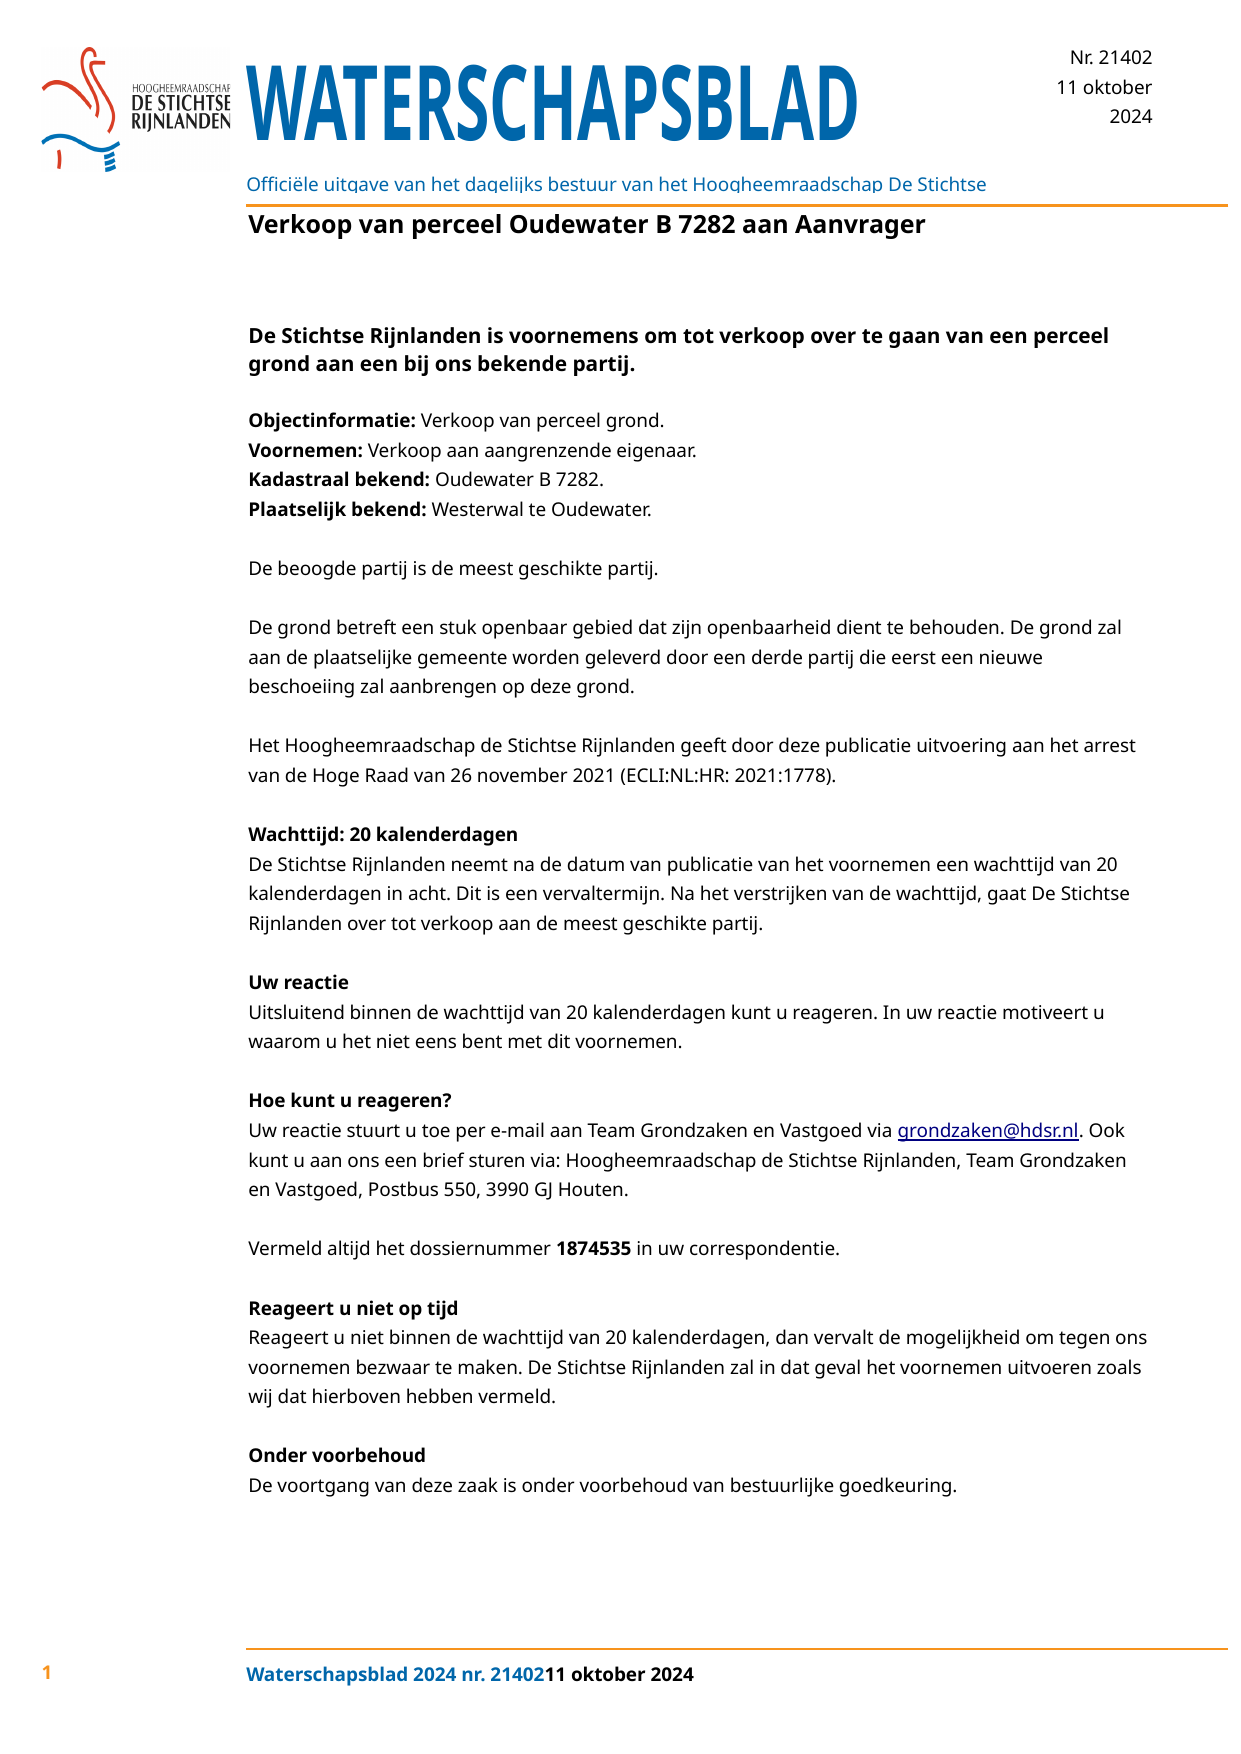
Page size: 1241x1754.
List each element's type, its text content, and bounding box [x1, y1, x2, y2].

text Plaatselijk bekend: Westerwal te Oudewater. [248, 496, 1152, 522]
text Uitsluitend binnen de wachttijd van 20 kalenderdagen kunt u reageren. In uw reactie motiveert u waarom u het niet eens bent met dit voornemen. [248, 999, 1152, 1054]
text Reageert u niet binnen de wachttijd van 20 kalenderdagen, dan vervalt de mogelijkheid om tegen ons voornemen bezwaar te maken. De Stichtse Rijnlanden zal in dat geval het voornemen uitvoeren zoals wij dat hierboven hebben vermeld. [248, 1324, 1152, 1409]
text Verkoop van perceel Oudewater B 7282 aan Aanvrager [248, 207, 1152, 241]
text De grond betreft een stuk openbaar gebied dat zijn openbaarheid dient te behouden. De grond zal aan de plaatselijke gemeente worden geleverd door een derde partij die eerst een nieuwe beschoeiing zal aanbrengen op deze grond. [248, 614, 1152, 699]
text Voornemen: Verkoop aan aangrenzende eigenaar. [248, 437, 1152, 462]
text Kadastraal bekend: Oudewater B 7282. [248, 466, 1152, 492]
picture [41, 47, 231, 172]
text Uw reactie stuurt u toe per e-mail aan Team Grondzaken en Vastgoed via grondzaken@hdsr.nl. Ook kunt u aan ons een brief sturen via: Hoogheemraadschap de Stichtse Rijnlanden, Team Grondzaken en Vastgoed, Postbus 550, 3990 GJ Houten. [248, 1117, 1152, 1202]
text De Stichtse Rijnlanden neemt na de datum van publicatie van het voornemen een wachttijd van 20 kalenderdagen in acht. Dit is een vervaltermijn. Na het verstrijken van de wachttijd, gaat De Stichtse Rijnlanden over tot verkoop aan de meest geschikte partij. [248, 851, 1152, 936]
text Objectinformatie: Verkoop van perceel grond. [248, 407, 1152, 433]
text De beoogde partij is de meest geschikte partij. [248, 555, 1152, 581]
text De Stichtse Rijnlanden is voornemens om tot verkoop over te gaan van een perceel grond aan een bij ons bekende partij. [248, 321, 1152, 378]
text Onder voorbehoud [248, 1443, 1152, 1468]
text Hoe kunt u reageren? [248, 1088, 1152, 1113]
text Vermeld altijd het dossiernummer 1874535 in uw correspondentie. [248, 1236, 1152, 1261]
text Reageert u niet op tijd [248, 1295, 1152, 1320]
text De voortgang van deze zaak is onder voorbehoud van bestuurlijke goedkeuring. [248, 1472, 1152, 1498]
text Wachttijd: 20 kalenderdagen [248, 821, 1152, 847]
text Uw reactie [248, 969, 1152, 995]
text Het Hoogheemraadschap de Stichtse Rijnlanden geeft door deze publicatie uitvoering aan het arrest van de Hoge Raad van 26 november 2021 (ECLI:NL:HR: 2021:1778). [248, 733, 1152, 788]
